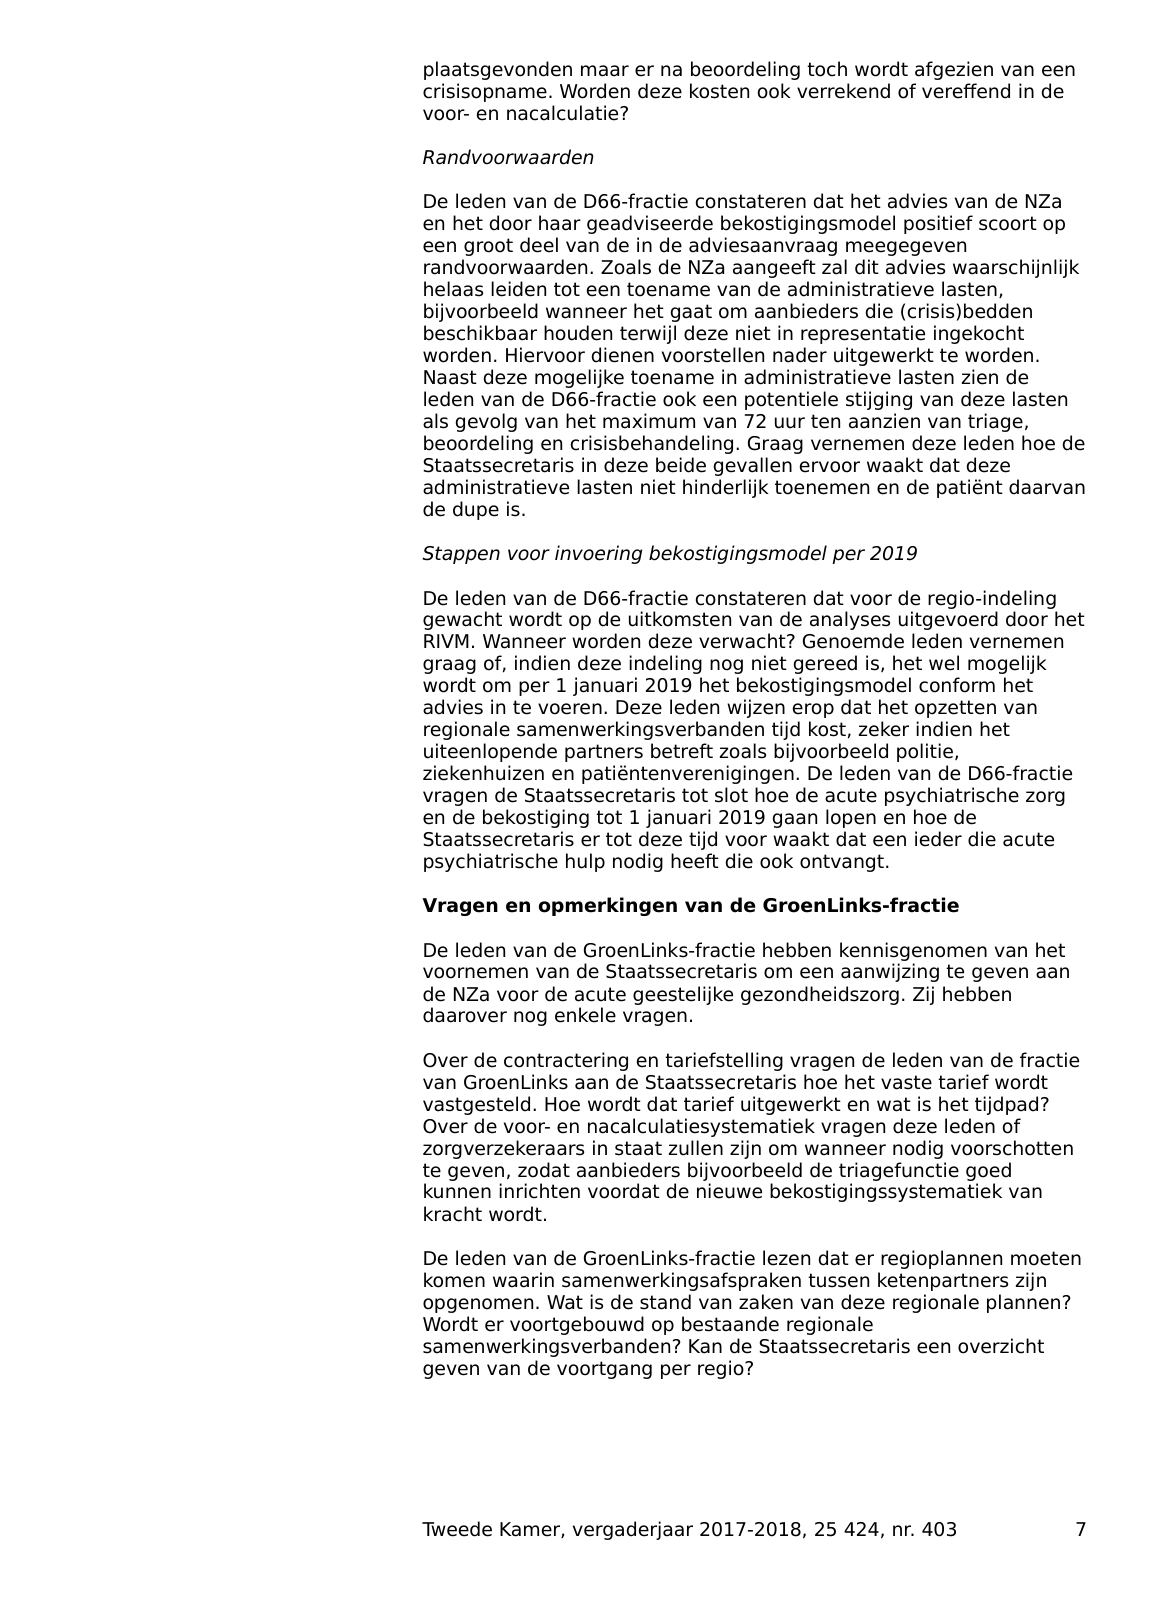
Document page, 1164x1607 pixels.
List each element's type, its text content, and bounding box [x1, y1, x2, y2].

text De leden van de D66-fractie constateren dat voor de regio-indeling gewacht wordt op de uitkomsten van de analyses uitgevoerd door het RIVM. Wanneer worden deze verwacht? Genoemde leden vernemen graag of, indien deze indeling nog niet gereed is, het wel mogelijk wordt om per 1 januari 2019 het bekostigingsmodel conform het advies in te voeren. Deze leden wijzen erop dat het opzetten van regionale samenwerkingsverbanden tijd kost, zeker indien het uiteenlopende partners betreft zoals bijvoorbeeld politie, ziekenhuizen en patiëntenverenigingen. De leden van de D66-fractie vragen de Staatssecretaris tot slot hoe de acute psychiatrische zorg en de bekostiging tot 1 januari 2019 gaan lopen en hoe de Staatssecretaris er tot deze tijd voor waakt dat een ieder die acute psychiatrische hulp nodig heeft die ook ontvangt. [422, 587, 1087, 873]
subtitle Randvoorwaarden [422, 147, 1087, 169]
text De leden van de GroenLinks-fractie lezen dat er regioplannen moeten komen waarin samenwerkingsafspraken tussen ketenpartners zijn opgenomen. Wat is de stand van zaken van deze regionale plannen? Wordt er voortgebouwd op bestaande regionale samenwerkingsverbanden? Kan de Staatssecretaris een overzicht geven van de voortgang per regio? [422, 1248, 1087, 1379]
text Over de voor- en nacalculatiesystematiek vragen deze leden of zorgverzekeraars in staat zullen zijn om wanneer nodig voorschotten te geven, zodat aanbieders bijvoorbeeld de triagefunctie goed kunnen inrichten voordat de nieuwe bekostigingssystematiek van kracht wordt. [422, 1116, 1087, 1225]
text De leden van de GroenLinks-fractie hebben kennisgenomen van het voornemen van de Staatssecretaris om een aanwijzing te geven aan de NZa voor de acute geestelijke gezondheidszorg. Zij hebben daarover nog enkele vragen. [422, 939, 1087, 1027]
subtitle Vragen en opmerkingen van de GroenLinks-fractie [422, 895, 1087, 917]
subtitle Stappen voor invoering bekostigingsmodel per 2019 [422, 543, 1087, 565]
text plaatsgevonden maar er na beoordeling toch wordt afgezien van een crisisopname. Worden deze kosten ook verrekend of vereffend in de voor- en nacalculatie? [422, 59, 1087, 125]
text De leden van de D66-fractie constateren dat het advies van de NZa en het door haar geadviseerde bekostigingsmodel positief scoort op een groot deel van de in de adviesaanvraag meegegeven randvoorwaarden. Zoals de NZa aangeeft zal dit advies waarschijnlijk helaas leiden tot een toename van de administratieve lasten, bijvoorbeeld wanneer het gaat om aanbieders die (crisis)bedden beschikbaar houden terwijl deze niet in representatie ingekocht worden. Hiervoor dienen voorstellen nader uitgewerkt te worden. Naast deze mogelijke toename in administratieve lasten zien de leden van de D66-fractie ook een potentiele stijging van deze lasten als gevolg van het maximum van 72 uur ten aanzien van triage, beoordeling en crisisbehandeling. Graag vernemen deze leden hoe de Staatssecretaris in deze beide gevallen ervoor waakt dat deze administratieve lasten niet hinderlijk toenemen en de patiënt daarvan de dupe is. [422, 191, 1087, 521]
text Over de contractering en tariefstelling vragen de leden van de fractie van GroenLinks aan de Staatssecretaris hoe het vaste tarief wordt vastgesteld. Hoe wordt dat tarief uitgewerkt en wat is het tijdpad? [422, 1049, 1087, 1116]
